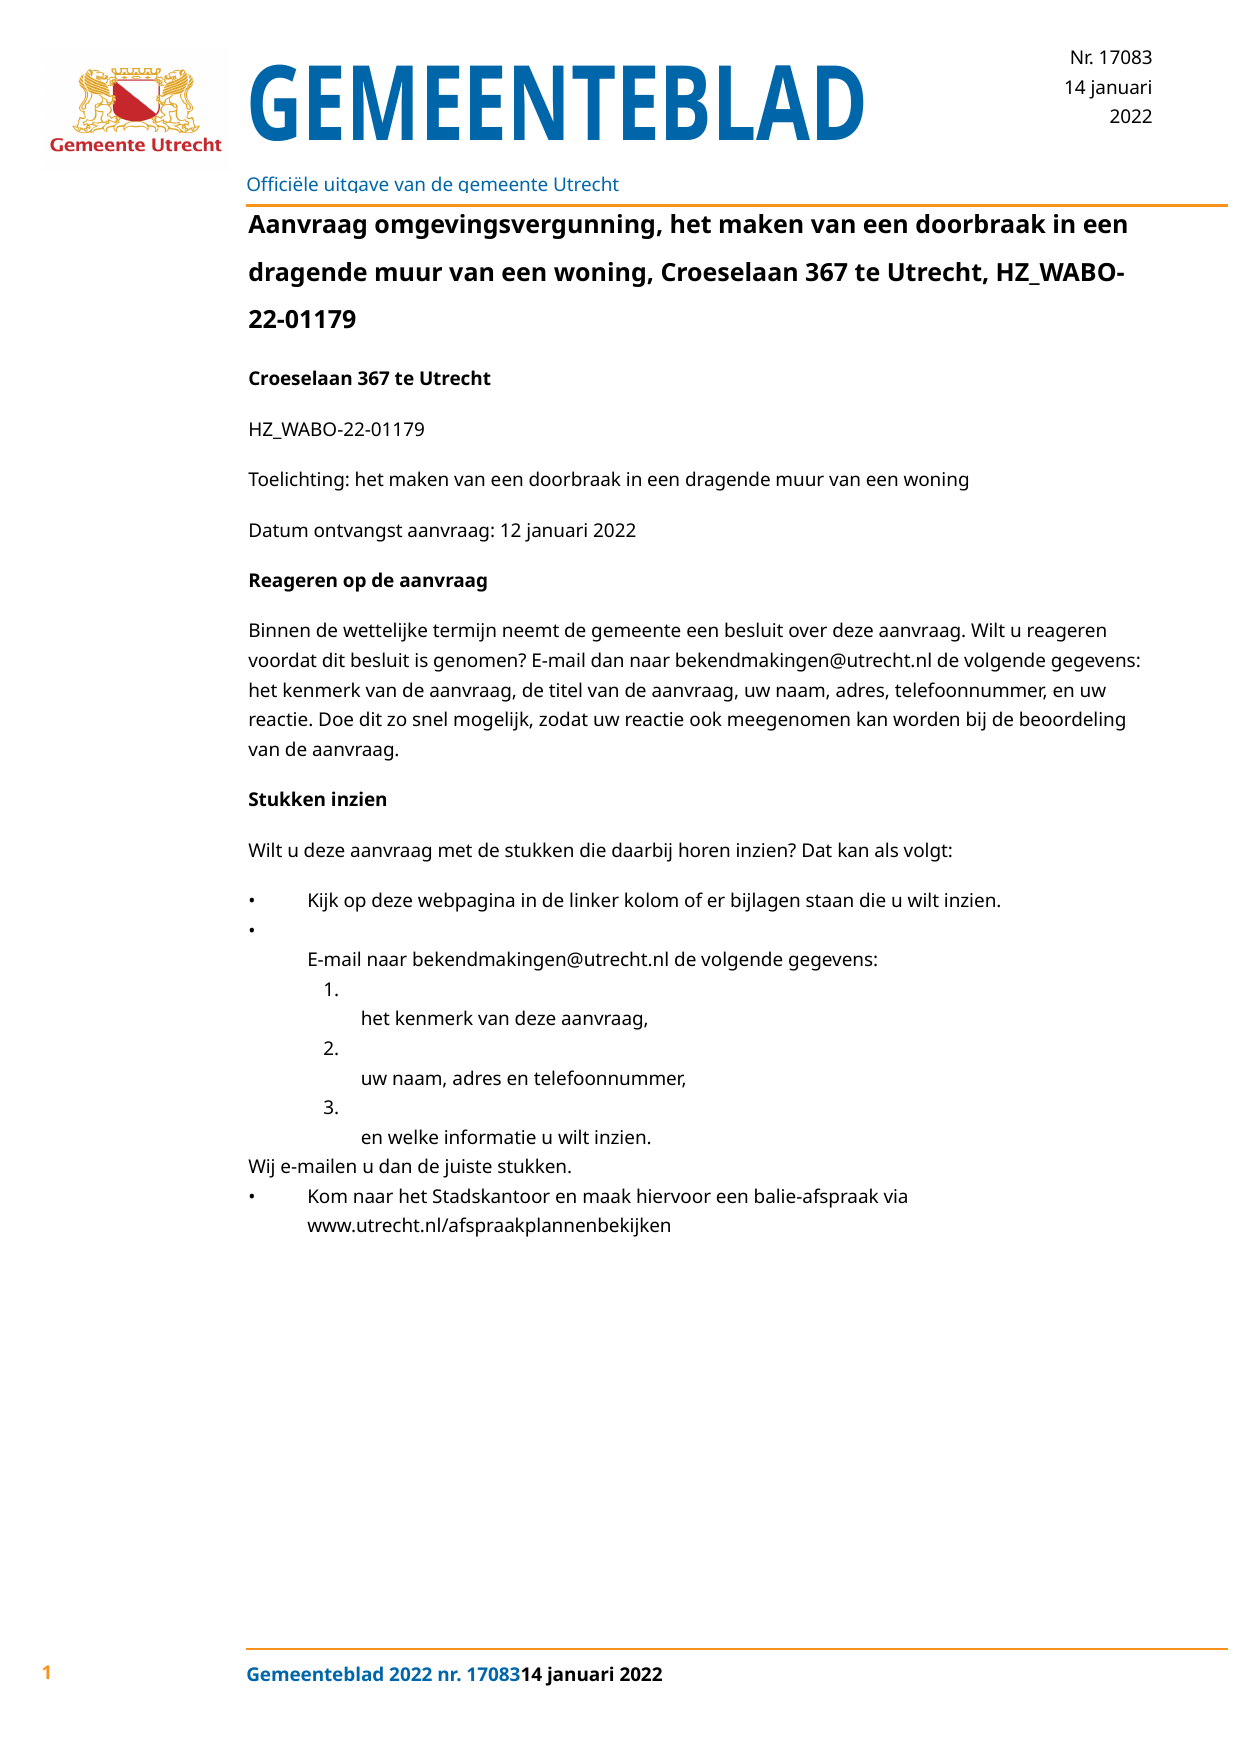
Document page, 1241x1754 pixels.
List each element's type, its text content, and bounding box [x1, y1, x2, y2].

text HZ_WABO-22-01179 [248, 416, 1152, 442]
text Reageren op de aanvraag [248, 567, 1152, 593]
text Wij e-mailen u dan de juiste stukken. [248, 1153, 1152, 1179]
list Kom naar het Stadskantoor en maak hiervoor een balie-afspraak via www.utrecht.nl/afspraakplannenbekijken [248, 1183, 1152, 1238]
text Datum ontvangst aanvraag: 12 januari 2022 [248, 517, 1152, 542]
text Toelichting: het maken van een doorbraak in een dragende muur van een woning [248, 466, 1152, 492]
list Kijk op deze webpagina in de linker kolom of er bijlagen staan die u wilt inzien. [248, 887, 1152, 913]
list het kenmerk van deze aanvraag, [323, 1006, 1152, 1031]
picture [41, 47, 231, 172]
text Stukken inzien [248, 786, 1152, 812]
list uw naam, adres en telefoonnummer, [323, 1065, 1152, 1090]
text Croeselaan 367 te Utrecht [248, 366, 1152, 391]
list en welke informatie u wilt inzien. [323, 1124, 1152, 1149]
list E-mail naar bekendmakingen@utrecht.nl de volgende gegevens: [248, 946, 1152, 972]
text Wilt u deze aanvraag met de stukken die daarbij horen inzien? Dat kan als volgt: [248, 837, 1152, 862]
text Aanvraag omgevingsvergunning, het maken van een doorbraak in een dragende muur van een woning, Croeselaan 367 te Utrecht, HZ_WABO-22-01179 [248, 207, 1152, 336]
text Binnen de wettelijke termijn neemt de gemeente een besluit over deze aanvraag. Wilt u reageren voordat dit besluit is genomen? E-mail dan naar bekendmakingen@utrecht.nl de volgende gegevens: het kenmerk van de aanvraag, de titel van de aanvraag, uw naam, adres, telefoonnummer, en uw reactie. Doe dit zo snel mogelijk, zodat uw reactie ook meegenomen kan worden bij de beoordeling van de aanvraag. [248, 618, 1152, 762]
